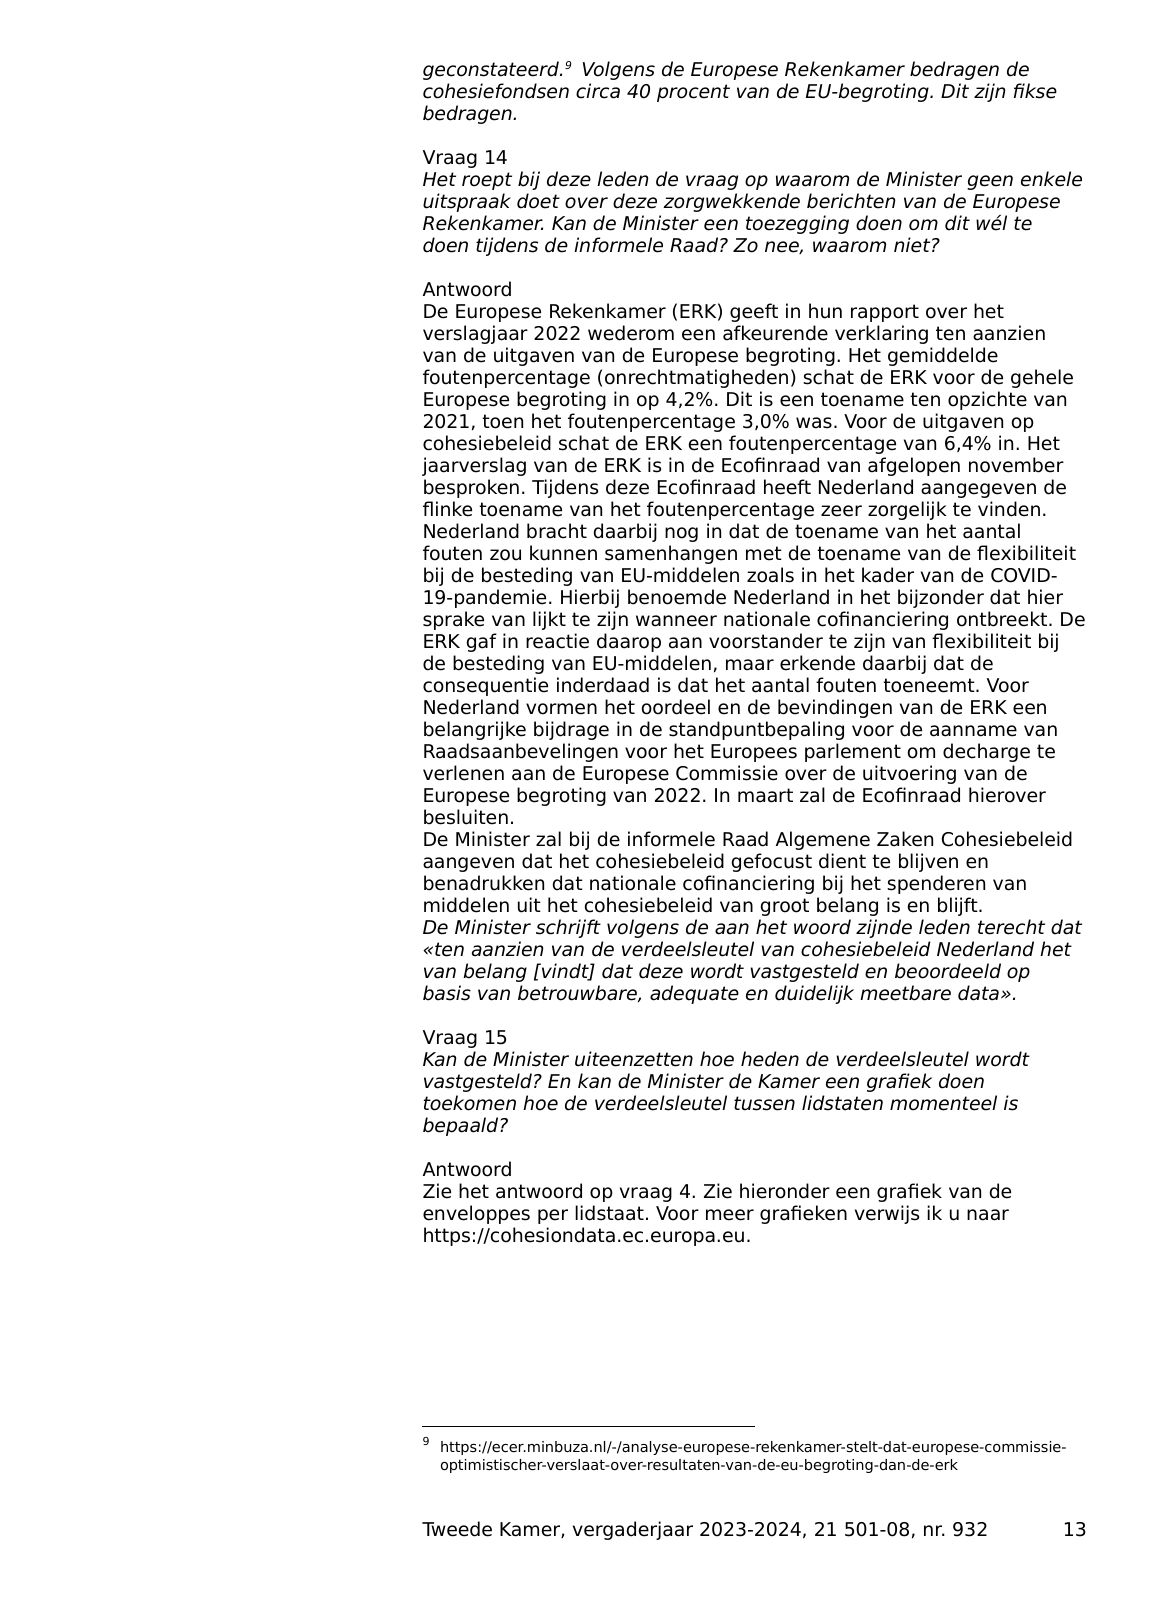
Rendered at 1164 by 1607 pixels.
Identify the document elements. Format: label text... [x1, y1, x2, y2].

text Antwoord [422, 1159, 1087, 1181]
text https://ecer.minbuza.nl/-/analyse-europese-rekenkamer-stelt-dat-europese-commissie-optimistischer-verslaat-over-resultaten-van-de-eu-begroting-dan-de-erk [422, 1435, 1087, 1474]
text De Europese Rekenkamer (ERK) geeft in hun rapport over het verslagjaar 2022 wederom een afkeurende verklaring ten aanzien van de uitgaven van de Europese begroting. Het gemiddelde foutenpercentage (onrechtmatigheden) schat de ERK voor de gehele Europese begroting in op 4,2%. Dit is een toename ten opzichte van 2021, toen het foutenpercentage 3,0% was. Voor de uitgaven op cohesiebeleid schat de ERK een foutenpercentage van 6,4% in. Het jaarverslag van de ERK is in de Ecofinraad van afgelopen november besproken. Tijdens deze Ecofinraad heeft Nederland aangegeven de flinke toename van het foutenpercentage zeer zorgelijk te vinden. Nederland bracht daarbij nog in dat de toename van het aantal fouten zou kunnen samenhangen met de toename van de flexibiliteit bij de besteding van EU-middelen zoals in het kader van de COVID-19-pandemie. Hierbij benoemde Nederland in het bijzonder dat hier sprake van lijkt te zijn wanneer nationale cofinanciering ontbreekt. De ERK gaf in reactie daarop aan voorstander te zijn van flexibiliteit bij de besteding van EU-middelen, maar erkende daarbij dat de consequentie inderdaad is dat het aantal fouten toeneemt. Voor Nederland vormen het oordeel en de bevindingen van de ERK een belangrijke bijdrage in de standpuntbepaling voor de aanname van Raadsaanbevelingen voor het Europees parlement om decharge te verlenen aan de Europese Commissie over de uitvoering van de Europese begroting van 2022. In maart zal de Ecofinraad hierover besluiten. [422, 301, 1087, 829]
text geconstateerd. Volgens de Europese Rekenkamer bedragen de cohesiefondsen circa 40 procent van de EU-begroting. Dit zijn fikse bedragen. [422, 59, 1087, 125]
text Vraag 15 [422, 1027, 1087, 1049]
text Zie het antwoord op vraag 4. Zie hieronder een grafiek van de enveloppes per lidstaat. Voor meer grafieken verwijs ik u naar https://cohesiondata.ec.europa.eu. [422, 1181, 1087, 1247]
text Vraag 14 [422, 147, 1087, 169]
text Kan de Minister uiteenzetten hoe heden de verdeelsleutel wordt vastgesteld? En kan de Minister de Kamer een grafiek doen toekomen hoe de verdeelsleutel tussen lidstaten momenteel is bepaald? [422, 1049, 1087, 1137]
text Antwoord [422, 279, 1087, 301]
text De Minister zal bij de informele Raad Algemene Zaken Cohesiebeleid aangeven dat het cohesiebeleid gefocust dient te blijven en benadrukken dat nationale cofinanciering bij het spenderen van middelen uit het cohesiebeleid van groot belang is en blijft. [422, 829, 1087, 917]
text De Minister schrijft volgens de aan het woord zijnde leden terecht dat «ten aanzien van de verdeelsleutel van cohesiebeleid Nederland het van belang [vindt] dat deze wordt vastgesteld en beoordeeld op basis van betrouwbare, adequate en duidelijk meetbare data». [422, 917, 1087, 1004]
text Het roept bij deze leden de vraag op waarom de Minister geen enkele uitspraak doet over deze zorgwekkende berichten van de Europese Rekenkamer. Kan de Minister een toezegging doen om dit wél te doen tijdens de informele Raad? Zo nee, waarom niet? [422, 169, 1087, 257]
